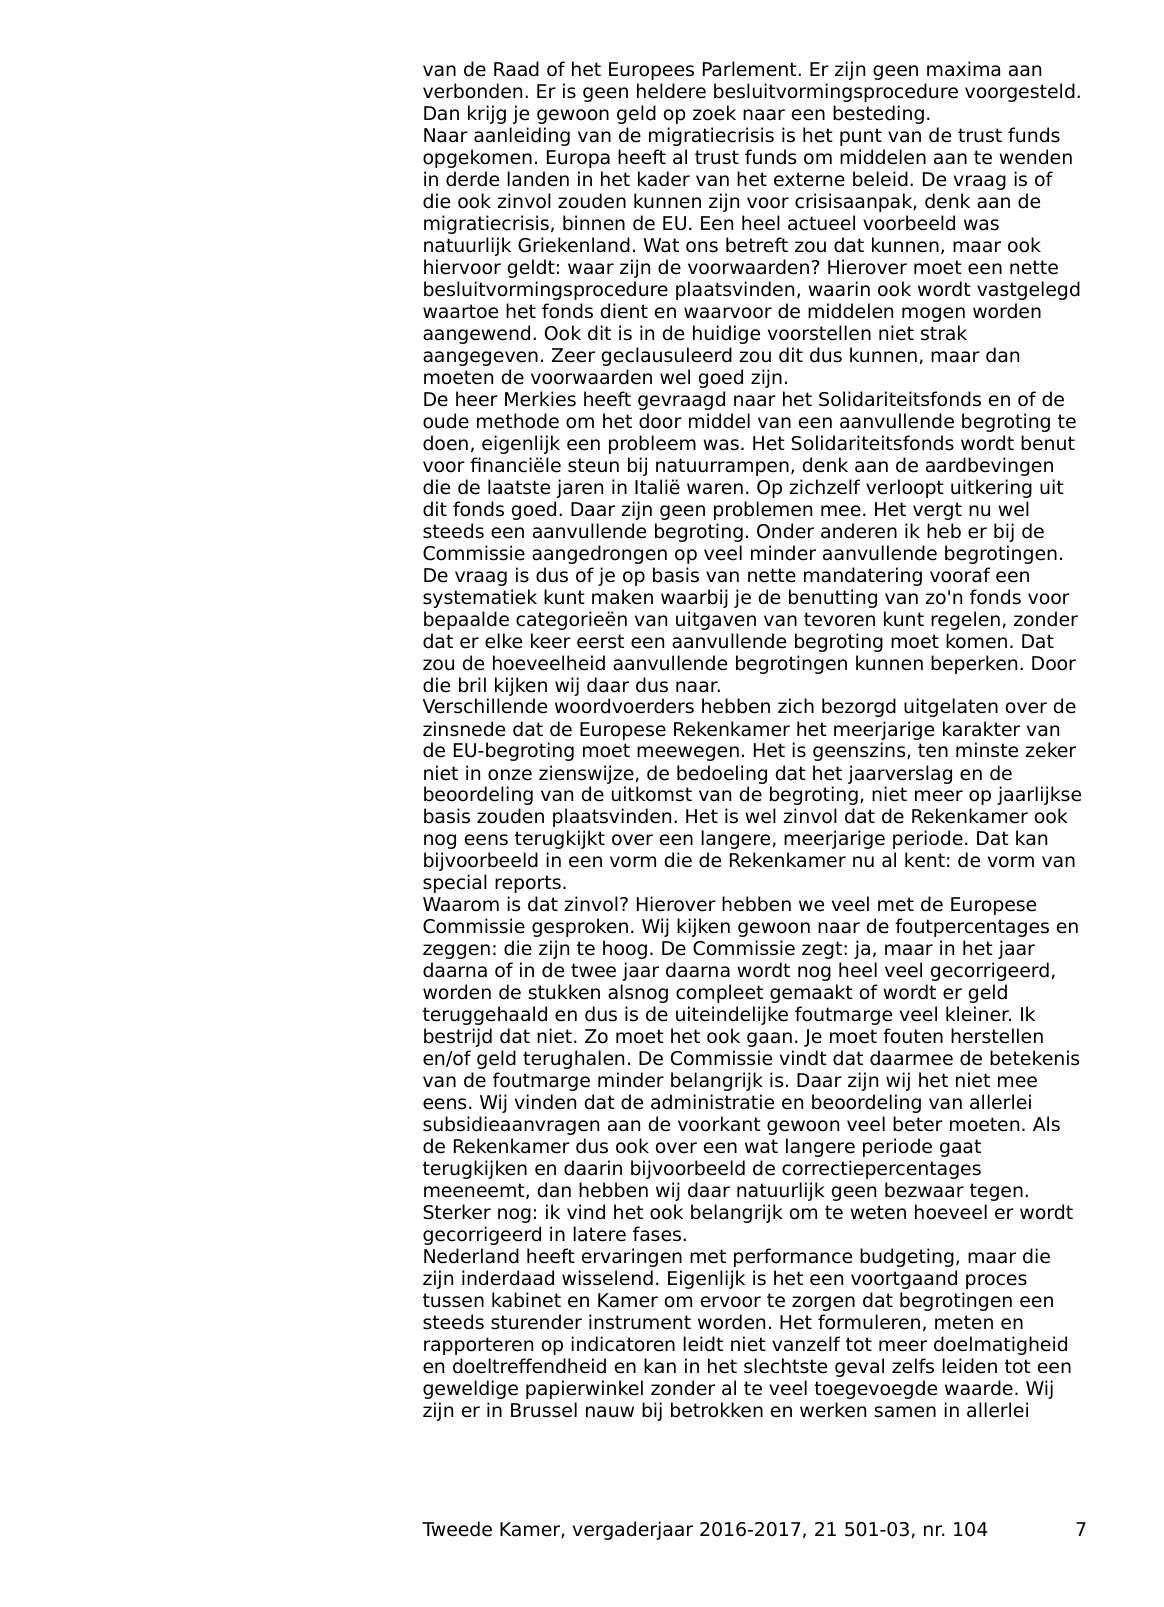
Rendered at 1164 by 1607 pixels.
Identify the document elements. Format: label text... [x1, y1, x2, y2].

text Waarom is dat zinvol? Hierover hebben we veel met de Europese Commissie gesproken. Wij kijken gewoon naar de foutpercentages en zeggen: die zijn te hoog. De Commissie zegt: ja, maar in het jaar daarna of in de twee jaar daarna wordt nog heel veel gecorrigeerd, worden de stukken alsnog compleet gemaakt of wordt er geld teruggehaald en dus is de uiteindelijke foutmarge veel kleiner. Ik bestrijd dat niet. Zo moet het ook gaan. Je moet fouten herstellen en/of geld terughalen. De Commissie vindt dat daarmee de betekenis van de foutmarge minder belangrijk is. Daar zijn wij het niet mee eens. Wij vinden dat de administratie en beoordeling van allerlei subsidieaanvragen aan de voorkant gewoon veel beter moeten. Als de Rekenkamer dus ook over een wat langere periode gaat terugkijken en daarin bijvoorbeeld de correctiepercentages meeneemt, dan hebben wij daar natuurlijk geen bezwaar tegen. Sterker nog: ik vind het ook belangrijk om te weten hoeveel er wordt gecorrigeerd in latere fases. [422, 894, 1087, 1246]
text Nederland heeft ervaringen met performance budgeting, maar die zijn inderdaad wisselend. Eigenlijk is het een voortgaand proces tussen kabinet en Kamer om ervoor te zorgen dat begrotingen een steeds sturender instrument worden. Het formuleren, meten en rapporteren op indicatoren leidt niet vanzelf tot meer doelmatigheid en doeltreffendheid en kan in het slechtste geval zelfs leiden tot een geweldige papierwinkel zonder al te veel toegevoegde waarde. Wij zijn er in Brussel nauw bij betrokken en werken samen in allerlei [422, 1246, 1087, 1422]
text De heer Merkies heeft gevraagd naar het Solidariteitsfonds en of de oude methode om het door middel van een aanvullende begroting te doen, eigenlijk een probleem was. Het Solidariteitsfonds wordt benut voor financiële steun bij natuurrampen, denk aan de aardbevingen die de laatste jaren in Italië waren. Op zichzelf verloopt uitkering uit dit fonds goed. Daar zijn geen problemen mee. Het vergt nu wel steeds een aanvullende begroting. Onder anderen ik heb er bij de Commissie aangedrongen op veel minder aanvullende begrotingen. De vraag is dus of je op basis van nette mandatering vooraf een systematiek kunt maken waarbij je de benutting van zo'n fonds voor bepaalde categorieën van uitgaven van tevoren kunt regelen, zonder dat er elke keer eerst een aanvullende begroting moet komen. Dat zou de hoeveelheid aanvullende begrotingen kunnen beperken. Door die bril kijken wij daar dus naar. [422, 389, 1087, 696]
text Naar aanleiding van de migratiecrisis is het punt van de trust funds opgekomen. Europa heeft al trust funds om middelen aan te wenden in derde landen in het kader van het externe beleid. De vraag is of die ook zinvol zouden kunnen zijn voor crisisaanpak, denk aan de migratiecrisis, binnen de EU. Een heel actueel voorbeeld was natuurlijk Griekenland. Wat ons betreft zou dat kunnen, maar ook hiervoor geldt: waar zijn de voorwaarden? Hierover moet een nette besluitvormingsprocedure plaatsvinden, waarin ook wordt vastgelegd waartoe het fonds dient en waarvoor de middelen mogen worden aangewend. Ook dit is in de huidige voorstellen niet strak aangegeven. Zeer geclausuleerd zou dit dus kunnen, maar dan moeten de voorwaarden wel goed zijn. [422, 125, 1087, 389]
text Verschillende woordvoerders hebben zich bezorgd uitgelaten over de zinsnede dat de Europese Rekenkamer het meerjarige karakter van de EU-begroting moet meewegen. Het is geenszins, ten minste zeker niet in onze zienswijze, de bedoeling dat het jaarverslag en de beoordeling van de uitkomst van de begroting, niet meer op jaarlijkse basis zouden plaatsvinden. Het is wel zinvol dat de Rekenkamer ook nog eens terugkijkt over een langere, meerjarige periode. Dat kan bijvoorbeeld in een vorm die de Rekenkamer nu al kent: de vorm van special reports. [422, 696, 1087, 894]
text van de Raad of het Europees Parlement. Er zijn geen maxima aan verbonden. Er is geen heldere besluitvormingsprocedure voorgesteld. Dan krijg je gewoon geld op zoek naar een besteding. [422, 59, 1087, 125]
